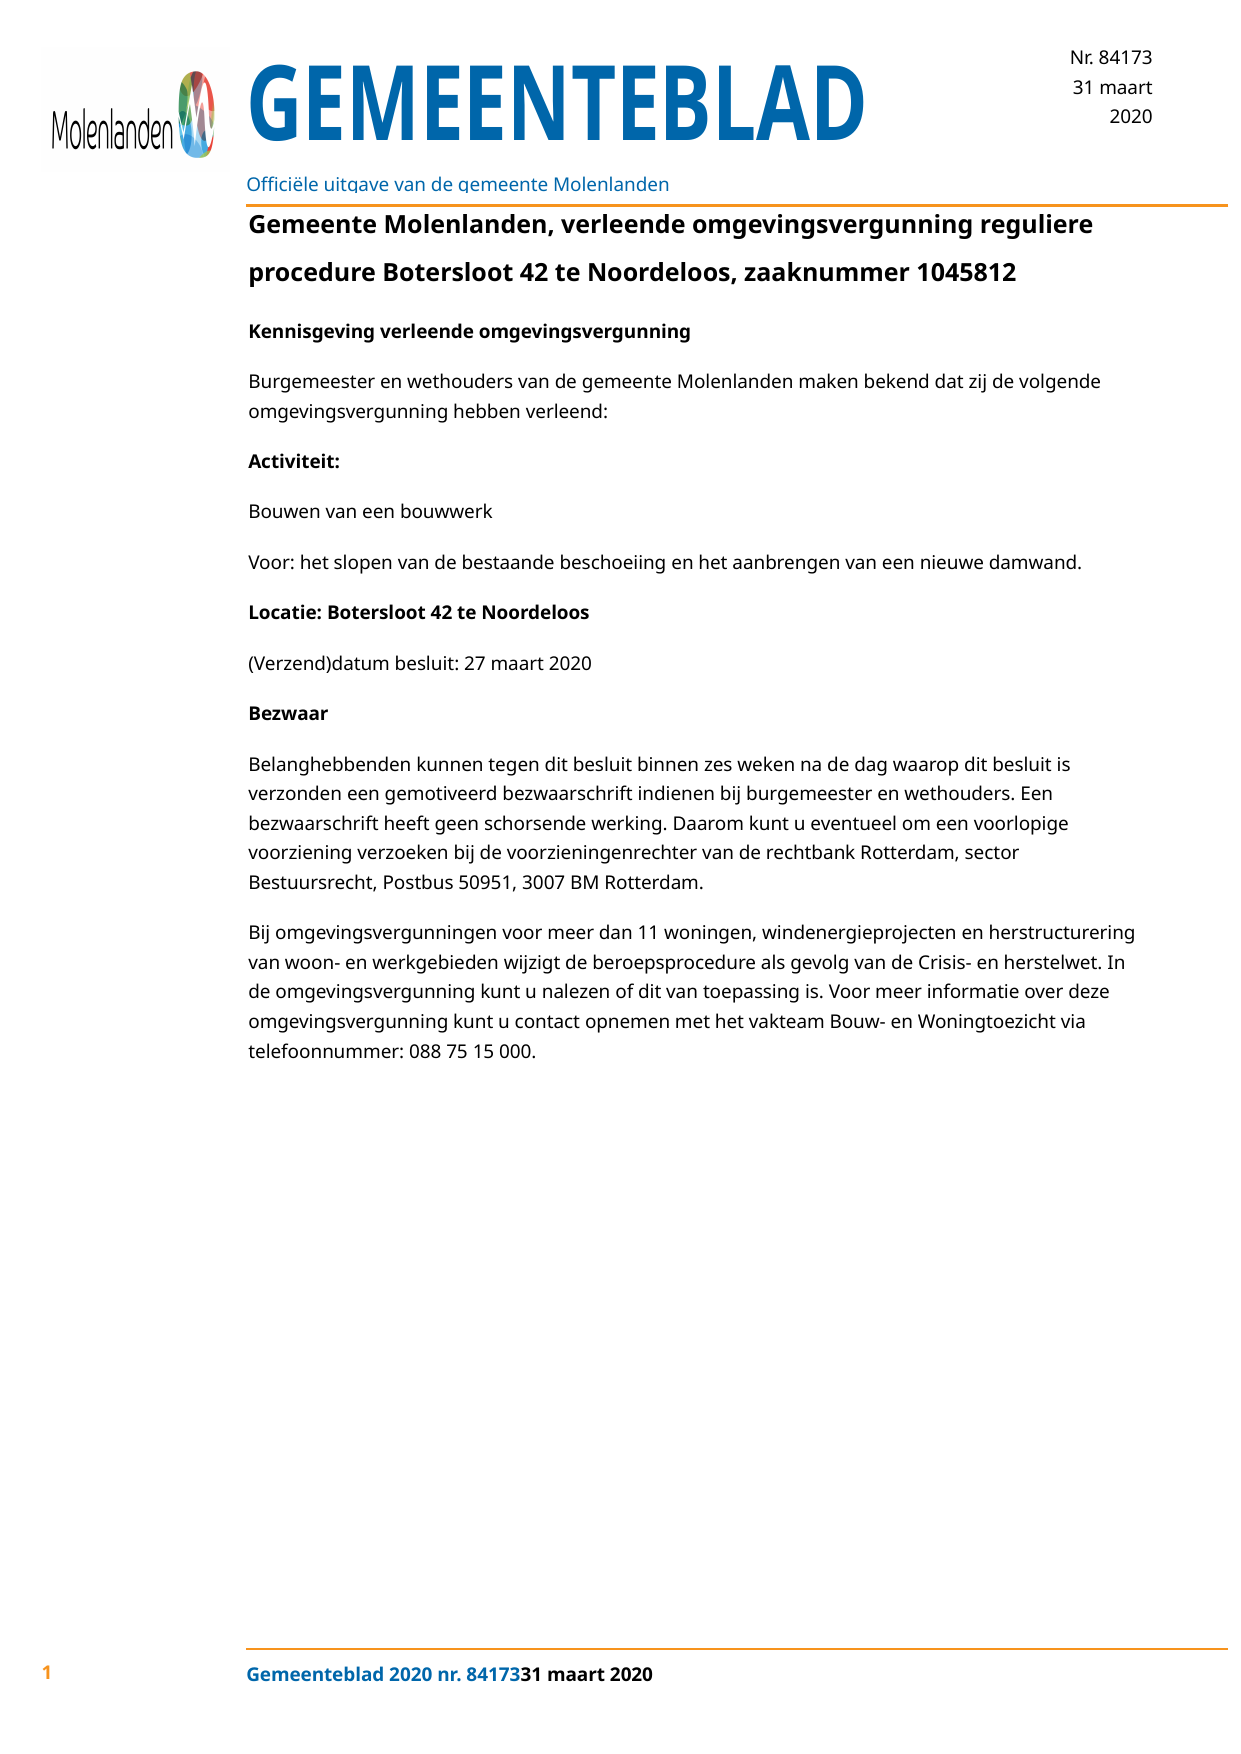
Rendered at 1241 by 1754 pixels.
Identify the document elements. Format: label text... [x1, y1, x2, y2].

text Bouwen van een bouwwerk [248, 499, 1152, 524]
text Locatie: Botersloot 42 te Noordeloos [248, 599, 1152, 625]
text Voor: het slopen van de bestaande beschoeiing en het aanbrengen van een nieuwe damwand. [248, 549, 1152, 575]
text Bezwaar [248, 700, 1152, 726]
text Burgemeester en wethouders van de gemeente Molenlanden maken bekend dat zij de volgende omgevingsvergunning hebben verleend: [248, 368, 1152, 424]
text Kennisgeving verleende omgevingsvergunning [248, 318, 1152, 344]
text Activiteit: [248, 448, 1152, 474]
text Belanghebbenden kunnen tegen dit besluit binnen zes weken na de dag waarop dit besluit is verzonden een gemotiveerd bezwaarschrift indienen bij burgemeester en wethouders. Een bezwaarschrift heeft geen schorsende werking. Daarom kunt u eventueel om een voorlopige voorziening verzoeken bij de voorzieningenrechter van de rechtbank Rotterdam, sector Bestuursrecht, Postbus 50951, 3007 BM Rotterdam. [248, 751, 1152, 895]
text Gemeente Molenlanden, verleende omgevingsvergunning reguliere procedure Botersloot 42 te Noordeloos, zaaknummer 1045812 [248, 207, 1152, 288]
text Bij omgevingsvergunningen voor meer dan 11 woningen, windenergieprojecten en herstructurering van woon- en werkgebieden wijzigt de beroepsprocedure als gevolg van de Crisis- en herstelwet. In de omgevingsvergunning kunt u nalezen of dit van toepassing is. Voor meer informatie over deze omgevingsvergunning kunt u contact opnemen met het vakteam Bouw- en Woningtoezicht via telefoonnummer: 088 75 15 000. [248, 919, 1152, 1064]
text (Verzend)datum besluit: 27 maart 2020 [248, 650, 1152, 676]
picture [41, 47, 231, 172]
